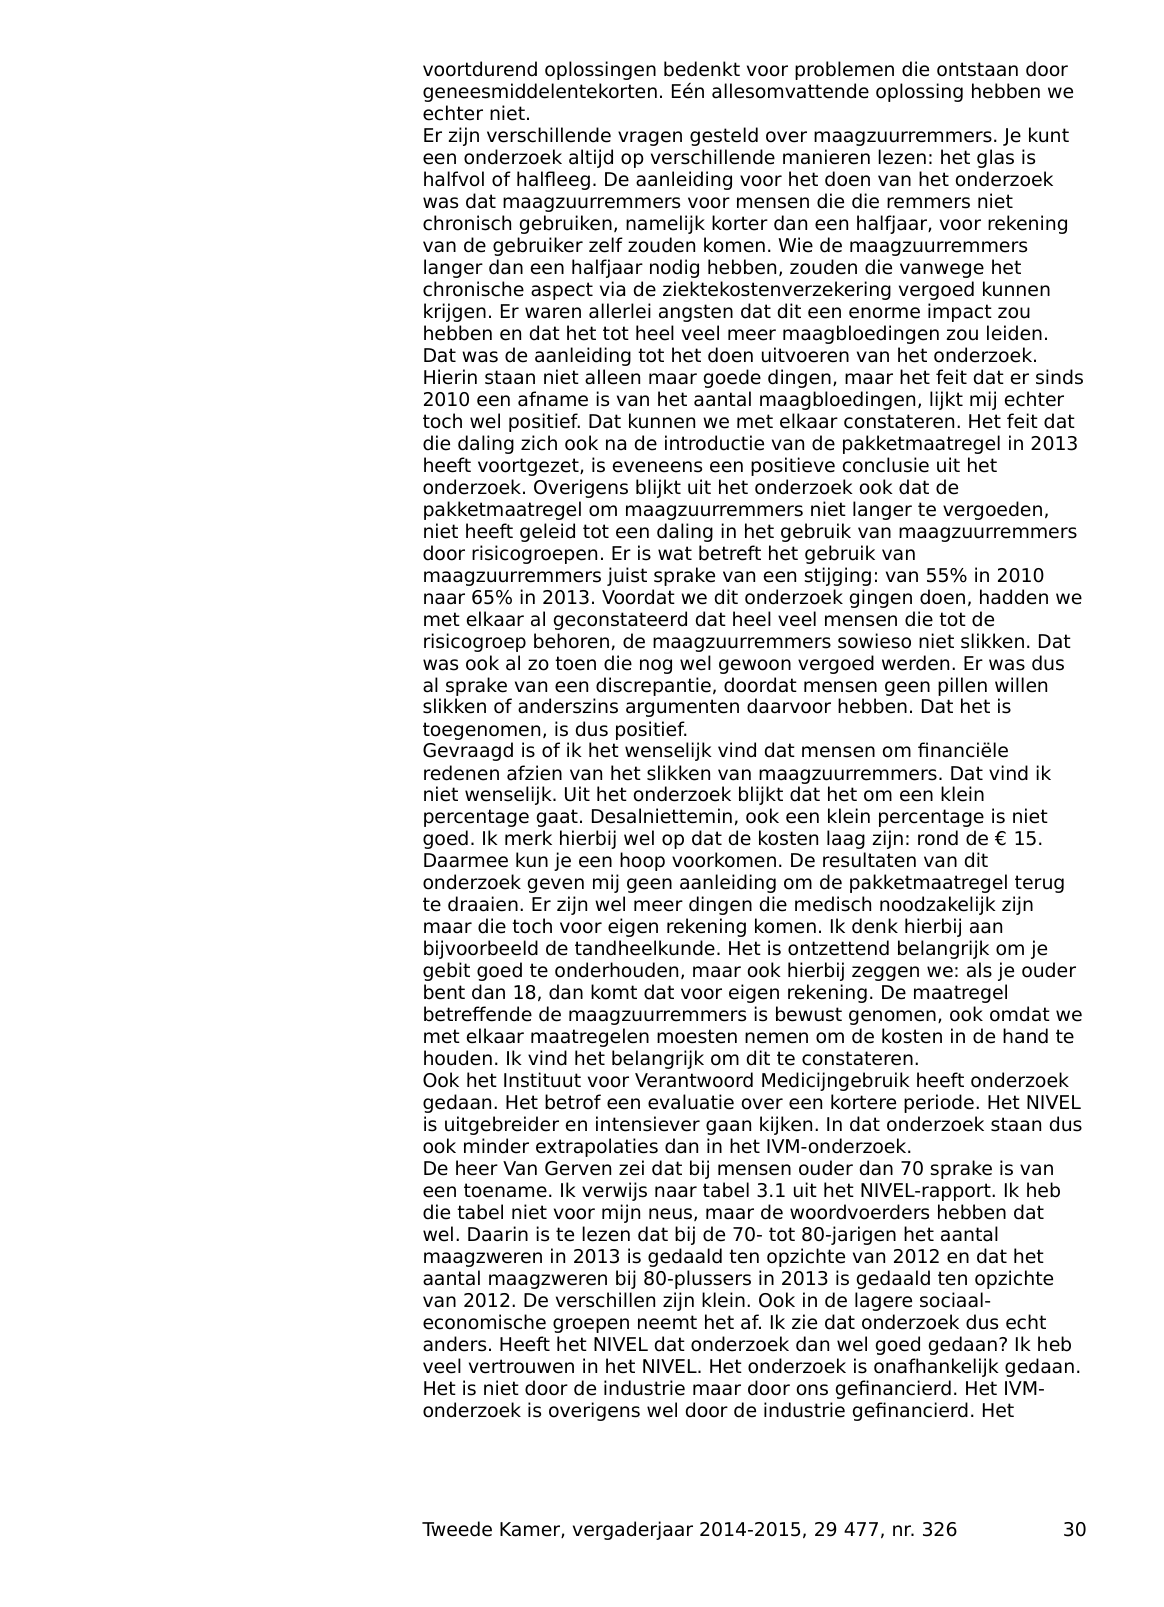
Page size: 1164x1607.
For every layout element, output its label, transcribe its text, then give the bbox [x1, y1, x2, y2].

text Ook het Instituut voor Verantwoord Medicijngebruik heeft onderzoek gedaan. Het betrof een evaluatie over een kortere periode. Het NIVEL is uitgebreider en intensiever gaan kijken. In dat onderzoek staan dus ook minder extrapolaties dan in het IVM-onderzoek. [422, 1070, 1087, 1158]
text voortdurend oplossingen bedenkt voor problemen die ontstaan door geneesmiddelentekorten. Eén allesomvattende oplossing hebben we echter niet. [422, 59, 1087, 125]
text Er zijn verschillende vragen gesteld over maagzuurremmers. Je kunt een onderzoek altijd op verschillende manieren lezen: het glas is halfvol of halfleeg. De aanleiding voor het doen van het onderzoek was dat maagzuurremmers voor mensen die die remmers niet chronisch gebruiken, namelijk korter dan een halfjaar, voor rekening van de gebruiker zelf zouden komen. Wie de maagzuurremmers langer dan een halfjaar nodig hebben, zouden die vanwege het chronische aspect via de ziektekostenverzekering vergoed kunnen krijgen. Er waren allerlei angsten dat dit een enorme impact zou hebben en dat het tot heel veel meer maagbloedingen zou leiden. Dat was de aanleiding tot het doen uitvoeren van het onderzoek. Hierin staan niet alleen maar goede dingen, maar het feit dat er sinds 2010 een afname is van het aantal maagbloedingen, lijkt mij echter toch wel positief. Dat kunnen we met elkaar constateren. Het feit dat die daling zich ook na de introductie van de pakketmaatregel in 2013 heeft voortgezet, is eveneens een positieve conclusie uit het onderzoek. Overigens blijkt uit het onderzoek ook dat de pakketmaatregel om maagzuurremmers niet langer te vergoeden, niet heeft geleid tot een daling in het gebruik van maagzuurremmers door risicogroepen. Er is wat betreft het gebruik van maagzuurremmers juist sprake van een stijging: van 55% in 2010 naar 65% in 2013. Voordat we dit onderzoek gingen doen, hadden we met elkaar al geconstateerd dat heel veel mensen die tot de risicogroep behoren, de maagzuurremmers sowieso niet slikken. Dat was ook al zo toen die nog wel gewoon vergoed werden. Er was dus al sprake van een discrepantie, doordat mensen geen pillen willen slikken of anderszins argumenten daarvoor hebben. Dat het is toegenomen, is dus positief. [422, 125, 1087, 740]
text Gevraagd is of ik het wenselijk vind dat mensen om financiële redenen afzien van het slikken van maagzuurremmers. Dat vind ik niet wenselijk. Uit het onderzoek blijkt dat het om een klein percentage gaat. Desalniettemin, ook een klein percentage is niet goed. Ik merk hierbij wel op dat de kosten laag zijn: rond de € 15. Daarmee kun je een hoop voorkomen. De resultaten van dit onderzoek geven mij geen aanleiding om de pakketmaatregel terug te draaien. Er zijn wel meer dingen die medisch noodzakelijk zijn maar die toch voor eigen rekening komen. Ik denk hierbij aan bijvoorbeeld de tandheelkunde. Het is ontzettend belangrijk om je gebit goed te onderhouden, maar ook hierbij zeggen we: als je ouder bent dan 18, dan komt dat voor eigen rekening. De maatregel betreffende de maagzuurremmers is bewust genomen, ook omdat we met elkaar maatregelen moesten nemen om de kosten in de hand te houden. Ik vind het belangrijk om dit te constateren. [422, 740, 1087, 1070]
text De heer Van Gerven zei dat bij mensen ouder dan 70 sprake is van een toename. Ik verwijs naar tabel 3.1 uit het NIVEL-rapport. Ik heb die tabel niet voor mijn neus, maar de woordvoerders hebben dat wel. Daarin is te lezen dat bij de 70- tot 80-jarigen het aantal maagzweren in 2013 is gedaald ten opzichte van 2012 en dat het aantal maagzweren bij 80-plussers in 2013 is gedaald ten opzichte van 2012. De verschillen zijn klein. Ook in de lagere sociaal-economische groepen neemt het af. Ik zie dat onderzoek dus echt anders. Heeft het NIVEL dat onderzoek dan wel goed gedaan? Ik heb veel vertrouwen in het NIVEL. Het onderzoek is onafhankelijk gedaan. Het is niet door de industrie maar door ons gefinancierd. Het IVM-onderzoek is overigens wel door de industrie gefinancierd. Het [422, 1158, 1087, 1422]
